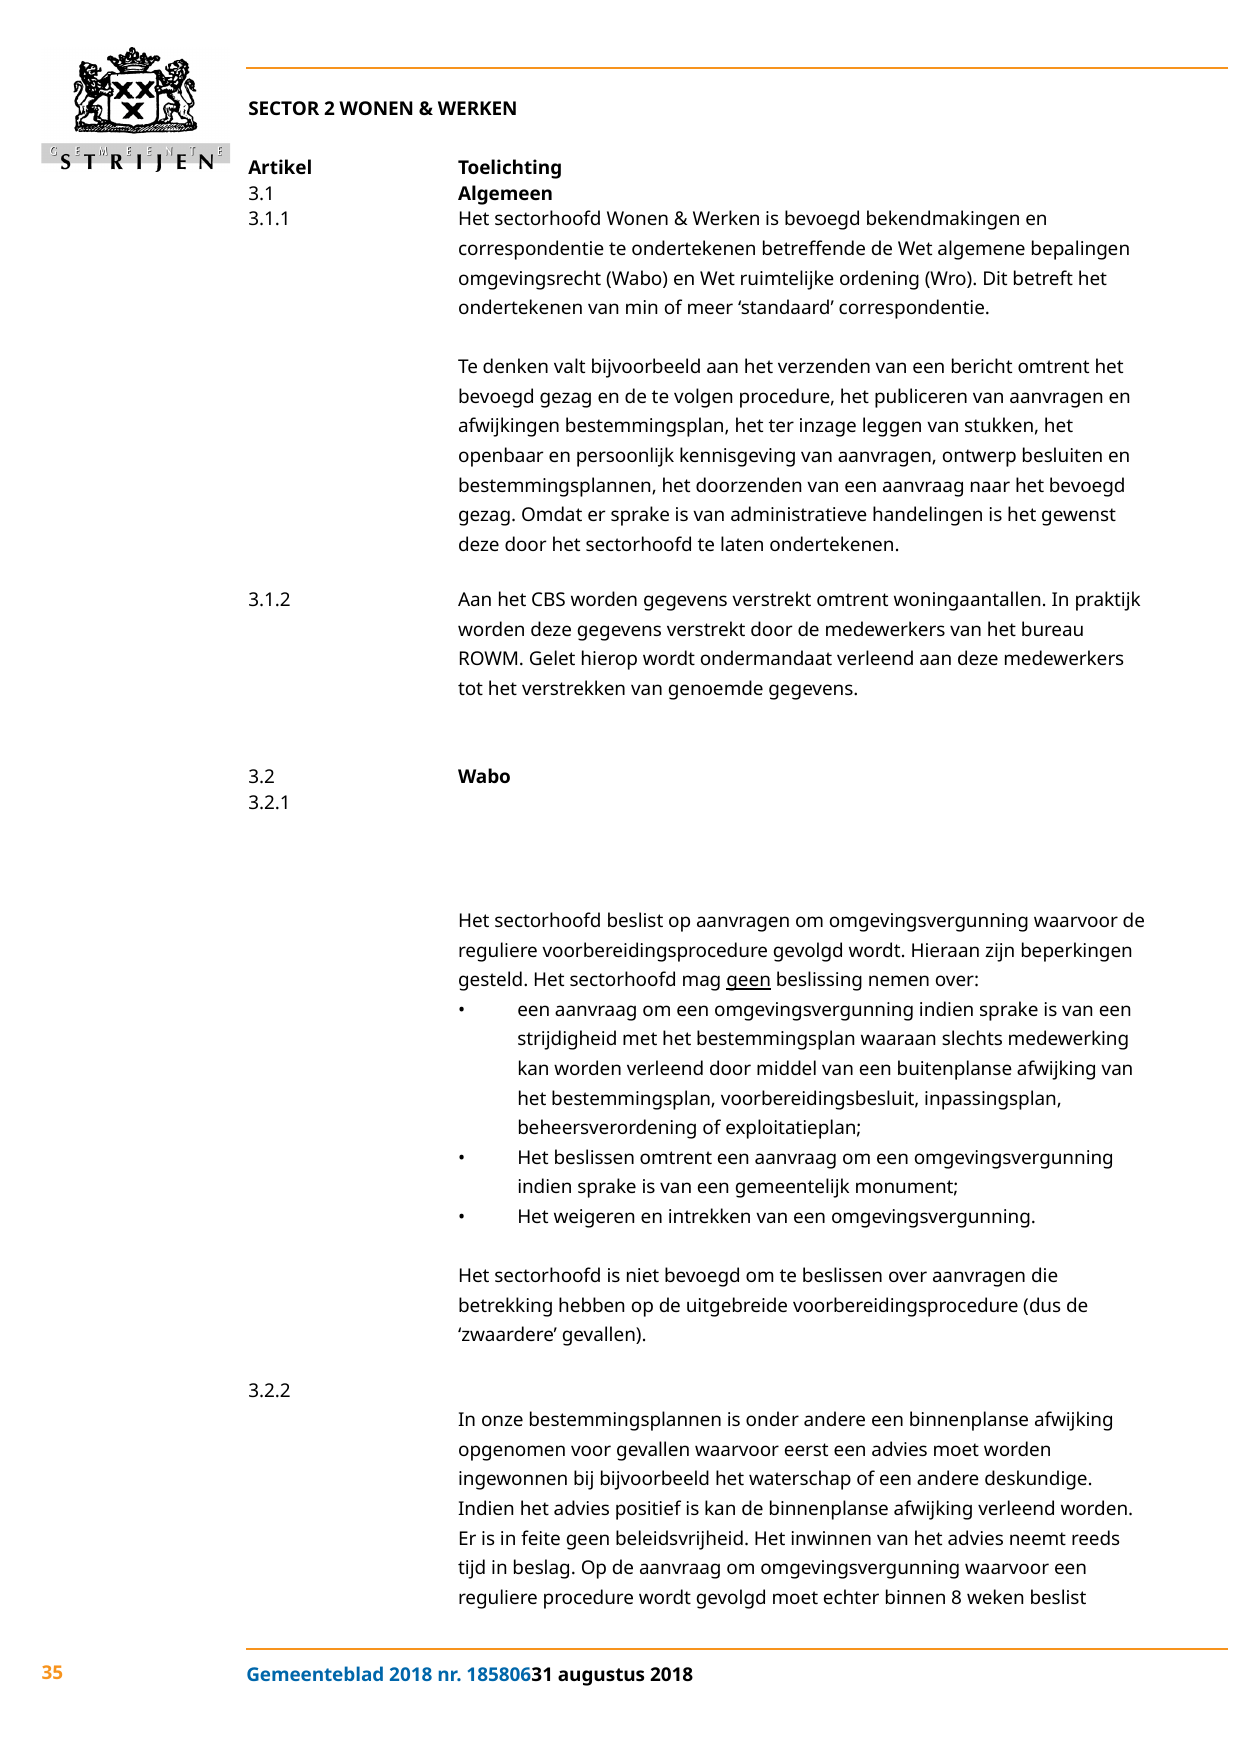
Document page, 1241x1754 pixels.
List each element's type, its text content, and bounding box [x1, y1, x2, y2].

table_cell Aan het CBS worden gegevens verstrekt omtrent woningaantallen. In praktijk worden deze gegevens verstrekt door de medewerkers van het bureau ROWM. Gelet hierop wordt ondermandaat verleend aan deze medewerkers tot het verstrekken van genoemde gegevens. [458, 586, 1152, 730]
table_cell 3.1 [248, 180, 458, 206]
table_cell Algemeen [458, 180, 1152, 206]
picture [41, 47, 231, 172]
table_cell 3.2.2 [248, 1377, 458, 1609]
table_header Toelichting [458, 154, 1152, 180]
table_cell In onze bestemmingsplannen is onder andere een binnenplanse afwijking opgenomen voor gevallen waarvoor eerst een advies moet worden ingewonnen bij bijvoorbeeld het waterschap of een andere deskundige. Indien het advies positief is kan de binnenplanse afwijking verleend worden. Er is in feite geen beleidsvrijheid. Het inwinnen van het advies neemt reeds tijd in beslag. Op de aanvraag om omgevingsvergunning waarvoor een reguliere procedure wordt gevolgd moet echter binnen 8 weken beslist [458, 1377, 1152, 1609]
table_header Artikel [248, 154, 458, 180]
table_cell Het sectorhoofd Wonen & Werken is bevoegd bekendmakingen en correspondentie te ondertekenen betreffende de Wet algemene bepalingen omgevingsrecht (Wabo) en Wet ruimtelijke ordening (Wro). Dit betreft het ondertekenen van min of meer ‘standaard’ correspondentie. Te denken valt bijvoorbeeld aan het verzenden van een bericht omtrent het bevoegd gezag en de te volgen procedure, het publiceren van aanvragen en afwijkingen bestemmingsplan, het ter inzage leggen van stukken, het openbaar en persoonlijk kennisgeving van aanvragen, ontwerp besluiten en bestemmingsplannen, het doorzenden van een aanvraag naar het bevoegd gezag. Omdat er sprake is van administratieve handelingen is het gewenst deze door het sectorhoofd te laten ondertekenen. [458, 206, 1152, 586]
text SECTOR 2 WONEN & WERKEN [248, 95, 1152, 121]
table_cell Het sectorhoofd beslist op aanvragen om omgevingsvergunning waarvoor de reguliere voorbereidingsprocedure gevolgd wordt. Hieraan zijn beperkingen gesteld. Het sectorhoofd mag geen beslissing nemen over: een aanvraag om een omgevingsvergunning indien sprake is van een strijdigheid met het bestemmingsplan waaraan slechts medewerking kan worden verleend door middel van een buitenplanse afwijking van het bestemmingsplan, voorbereidingsbesluit, inpassingsplan, beheersverordening of exploitatieplan; Het beslissen omtrent een aanvraag om een omgevingsvergunning indien sprake is van een gemeentelijk monument; Het weigeren en intrekken van een omgevingsvergunning. Het sectorhoofd is niet bevoegd om te beslissen over aanvragen die betrekking hebben op de uitgebreide voorbereidingsprocedure (dus de ‘zwaardere’ gevallen). [458, 789, 1152, 1377]
table_cell 3.2.1 [248, 789, 458, 1377]
table_header Wabo [458, 763, 1152, 789]
table_cell 3.1.2 [248, 586, 458, 730]
table_header 3.2 [248, 763, 458, 789]
table_cell 3.1.1 [248, 206, 458, 586]
